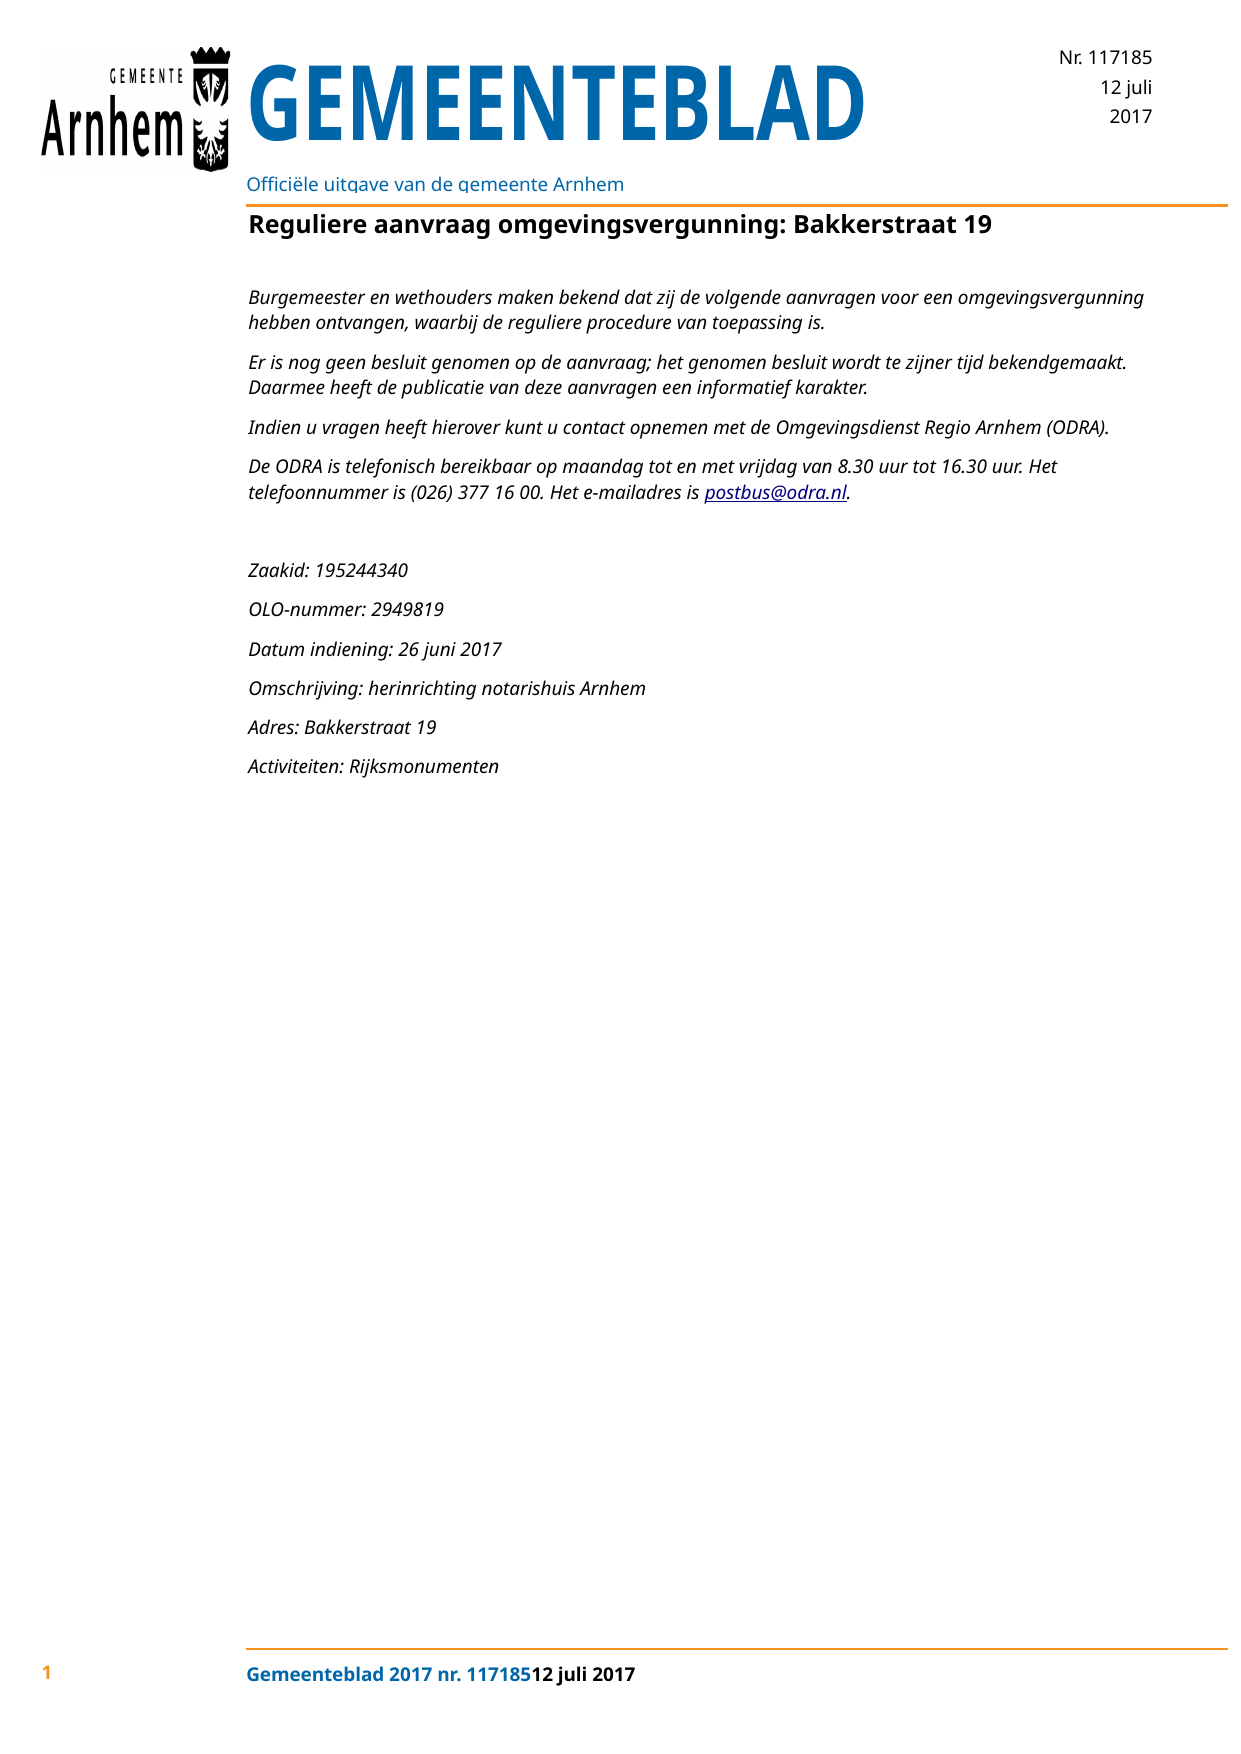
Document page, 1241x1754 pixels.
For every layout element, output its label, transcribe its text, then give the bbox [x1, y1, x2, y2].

text Er is nog geen besluit genomen op de aanvraag; het genomen besluit wordt te zijner tijd bekendgemaakt. Daarmee heeft de publicatie van deze aanvragen een informatief karakter. [248, 349, 1152, 400]
text Reguliere aanvraag omgevingsvergunning: Bakkerstraat 19 [248, 207, 1152, 241]
text Burgemeester en wethouders maken bekend dat zij de volgende aanvragen voor een omgevingsvergunning hebben ontvangen, waarbij de reguliere procedure van toepassing is. [248, 284, 1152, 335]
text Activiteiten: Rijksmonumenten [248, 754, 1152, 779]
text Zaakid: 195244340 [248, 557, 1152, 583]
text OLO-nummer: 2949819 [248, 597, 1152, 622]
text Adres: Bakkerstraat 19 [248, 714, 1152, 740]
text Datum indiening: 26 juni 2017 [248, 636, 1152, 662]
text Indien u vragen heeft hierover kunt u contact opnemen met de Omgevingsdienst Regio Arnhem (ODRA). [248, 414, 1152, 439]
picture [41, 47, 231, 172]
text Omschrijving: herinrichting notarishuis Arnhem [248, 675, 1152, 701]
text De ODRA is telefonisch bereikbaar op maandag tot en met vrijdag van 8.30 uur tot 16.30 uur. Het telefoonnummer is (026) 377 16 00. Het e-mailadres is postbus@odra.nl. [248, 453, 1152, 504]
